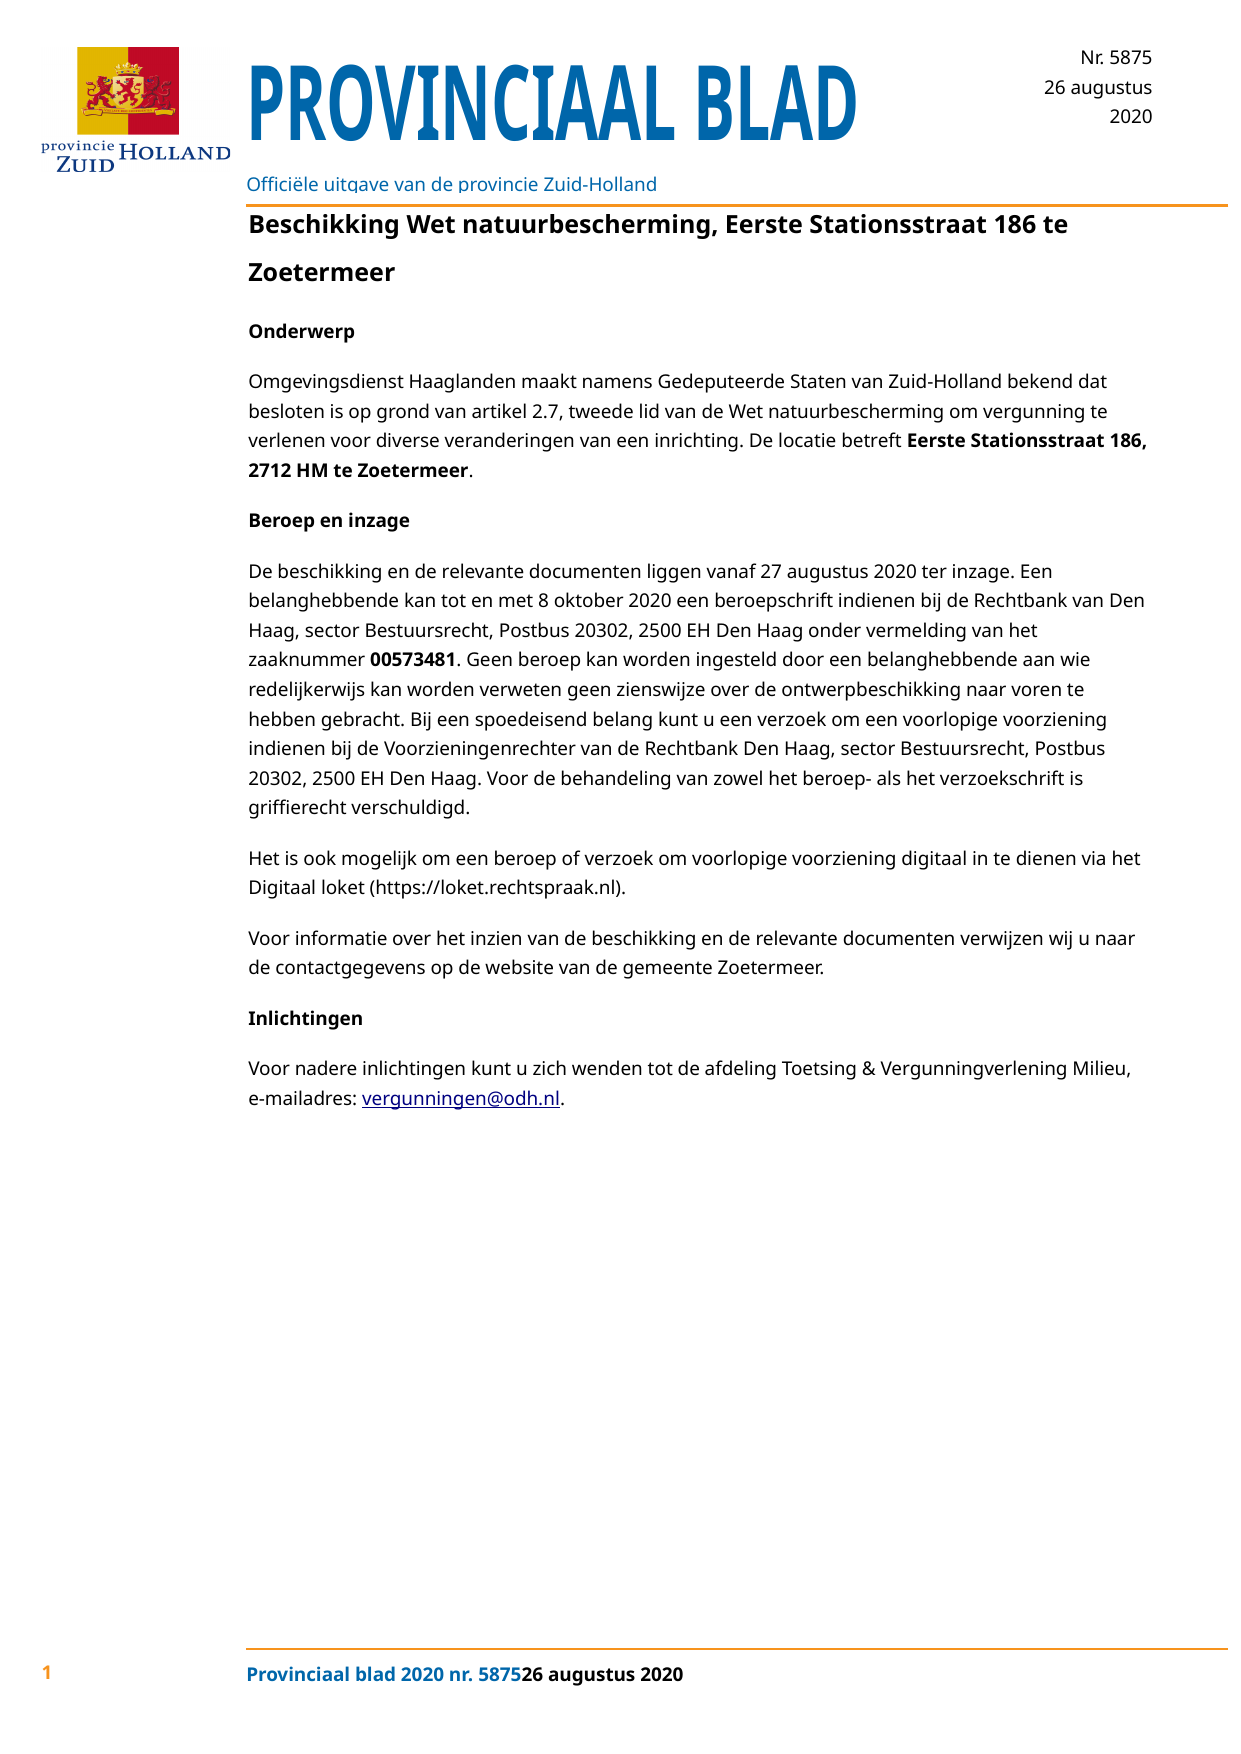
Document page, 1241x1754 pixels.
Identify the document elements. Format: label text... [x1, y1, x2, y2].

text De beschikking en de relevante documenten liggen vanaf 27 augustus 2020 ter inzage. Een belanghebbende kan tot en met 8 oktober 2020 een beroepschrift indienen bij de Rechtbank van Den Haag, sector Bestuursrecht, Postbus 20302, 2500 EH Den Haag onder vermelding van het zaaknummer 00573481. Geen beroep kan worden ingesteld door een belanghebbende aan wie redelijkerwijs kan worden verweten geen zienswijze over de ontwerpbeschikking naar voren te hebben gebracht. Bij een spoedeisend belang kunt u een verzoek om een voorlopige voorziening indienen bij de Voorzieningenrechter van de Rechtbank Den Haag, sector Bestuursrecht, Postbus 20302, 2500 EH Den Haag. Voor de behandeling van zowel het beroep- als het verzoekschrift is griffierecht verschuldigd. [248, 558, 1152, 820]
text Beschikking Wet natuurbescherming, Eerste Stationsstraat 186 te Zoetermeer [248, 207, 1152, 288]
picture [41, 47, 231, 172]
text Inlichtingen [248, 1005, 1152, 1031]
text Onderwerp [248, 318, 1152, 344]
text Omgevingsdienst Haaglanden maakt namens Gedeputeerde Staten van Zuid-Holland bekend dat besloten is op grond van artikel 2.7, tweede lid van de Wet natuurbescherming om vergunning te verlenen voor diverse veranderingen van een inrichting. De locatie betreft Eerste Stationsstraat 186, 2712 HM te Zoetermeer. [248, 368, 1152, 483]
text Voor nadere inlichtingen kunt u zich wenden tot de afdeling Toetsing & Vergunningverlening Milieu, e-mailadres: vergunningen@odh.nl. [248, 1055, 1152, 1111]
text Het is ook mogelijk om een beroep of verzoek om voorlopige voorziening digitaal in te dienen via het Digitaal loket (https://loket.rechtspraak.nl). [248, 845, 1152, 900]
text Beroep en inzage [248, 507, 1152, 533]
text Voor informatie over het inzien van de beschikking en de relevante documenten verwijzen wij u naar de contactgegevens op de website van de gemeente Zoetermeer. [248, 925, 1152, 980]
